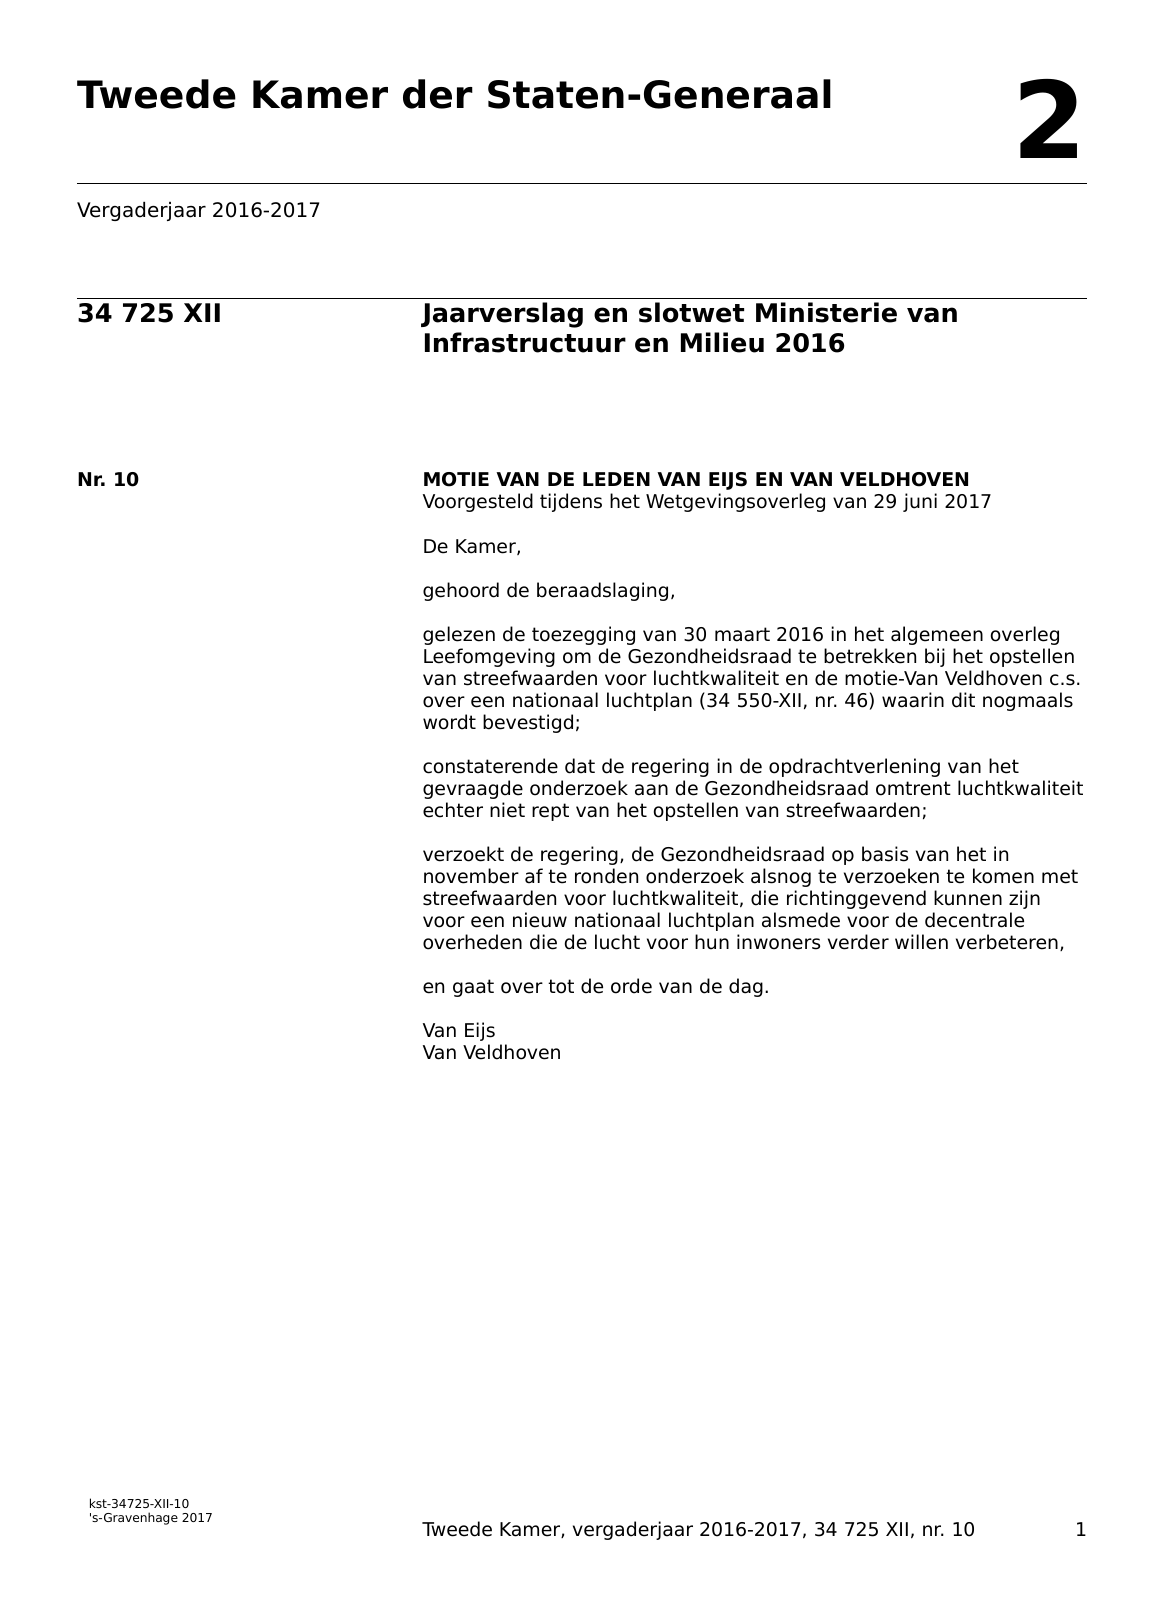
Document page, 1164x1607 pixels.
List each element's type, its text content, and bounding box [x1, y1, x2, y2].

text en gaat over tot de orde van de dag. [422, 976, 1087, 998]
table_header 2 [886, 59, 1087, 183]
text Voorgesteld tijdens het Wetgevingsoverleg van 29 juni 2017 [422, 491, 1087, 513]
subtitle 34 725 XII Jaarverslag en slotwet Ministerie van Infrastructuur en Milieu 2016 [77, 299, 1087, 358]
text Van Veldhoven [422, 1042, 1087, 1064]
table_cell Vergaderjaar 2016-2017 [77, 184, 1087, 298]
text kst-34725-XII-10 [88, 1497, 323, 1511]
table_header Tweede Kamer der Staten-Generaal [77, 59, 886, 183]
text Van Eijs [422, 1020, 1087, 1042]
text 's-Gravenhage 2017 [88, 1511, 323, 1525]
text verzoekt de regering, de Gezondheidsraad op basis van het in november af te ronden onderzoek alsnog te verzoeken te komen met streefwaarden voor luchtkwaliteit, die richtinggevend kunnen zijn voor een nieuw nationaal luchtplan alsmede voor de decentrale overheden die de lucht voor hun inwoners verder willen verbeteren, [422, 844, 1087, 954]
text gehoord de beraadslaging, [422, 580, 1087, 602]
text constaterende dat de regering in de opdrachtverlening van het gevraagde onderzoek aan de Gezondheidsraad omtrent luchtkwaliteit echter niet rept van het opstellen van streefwaarden; [422, 756, 1087, 822]
subtitle Nr. 10 MOTIE VAN DE LEDEN VAN EIJS EN VAN VELDHOVEN [77, 469, 1087, 491]
text De Kamer, [422, 536, 1087, 557]
text gelezen de toezegging van 30 maart 2016 in het algemeen overleg Leefomgeving om de Gezondheidsraad te betrekken bij het opstellen van streefwaarden voor luchtkwaliteit en de motie-Van Veldhoven c.s. over een nationaal luchtplan (34 550-XII, nr. 46) waarin dit nogmaals wordt bevestigd; [422, 624, 1087, 734]
